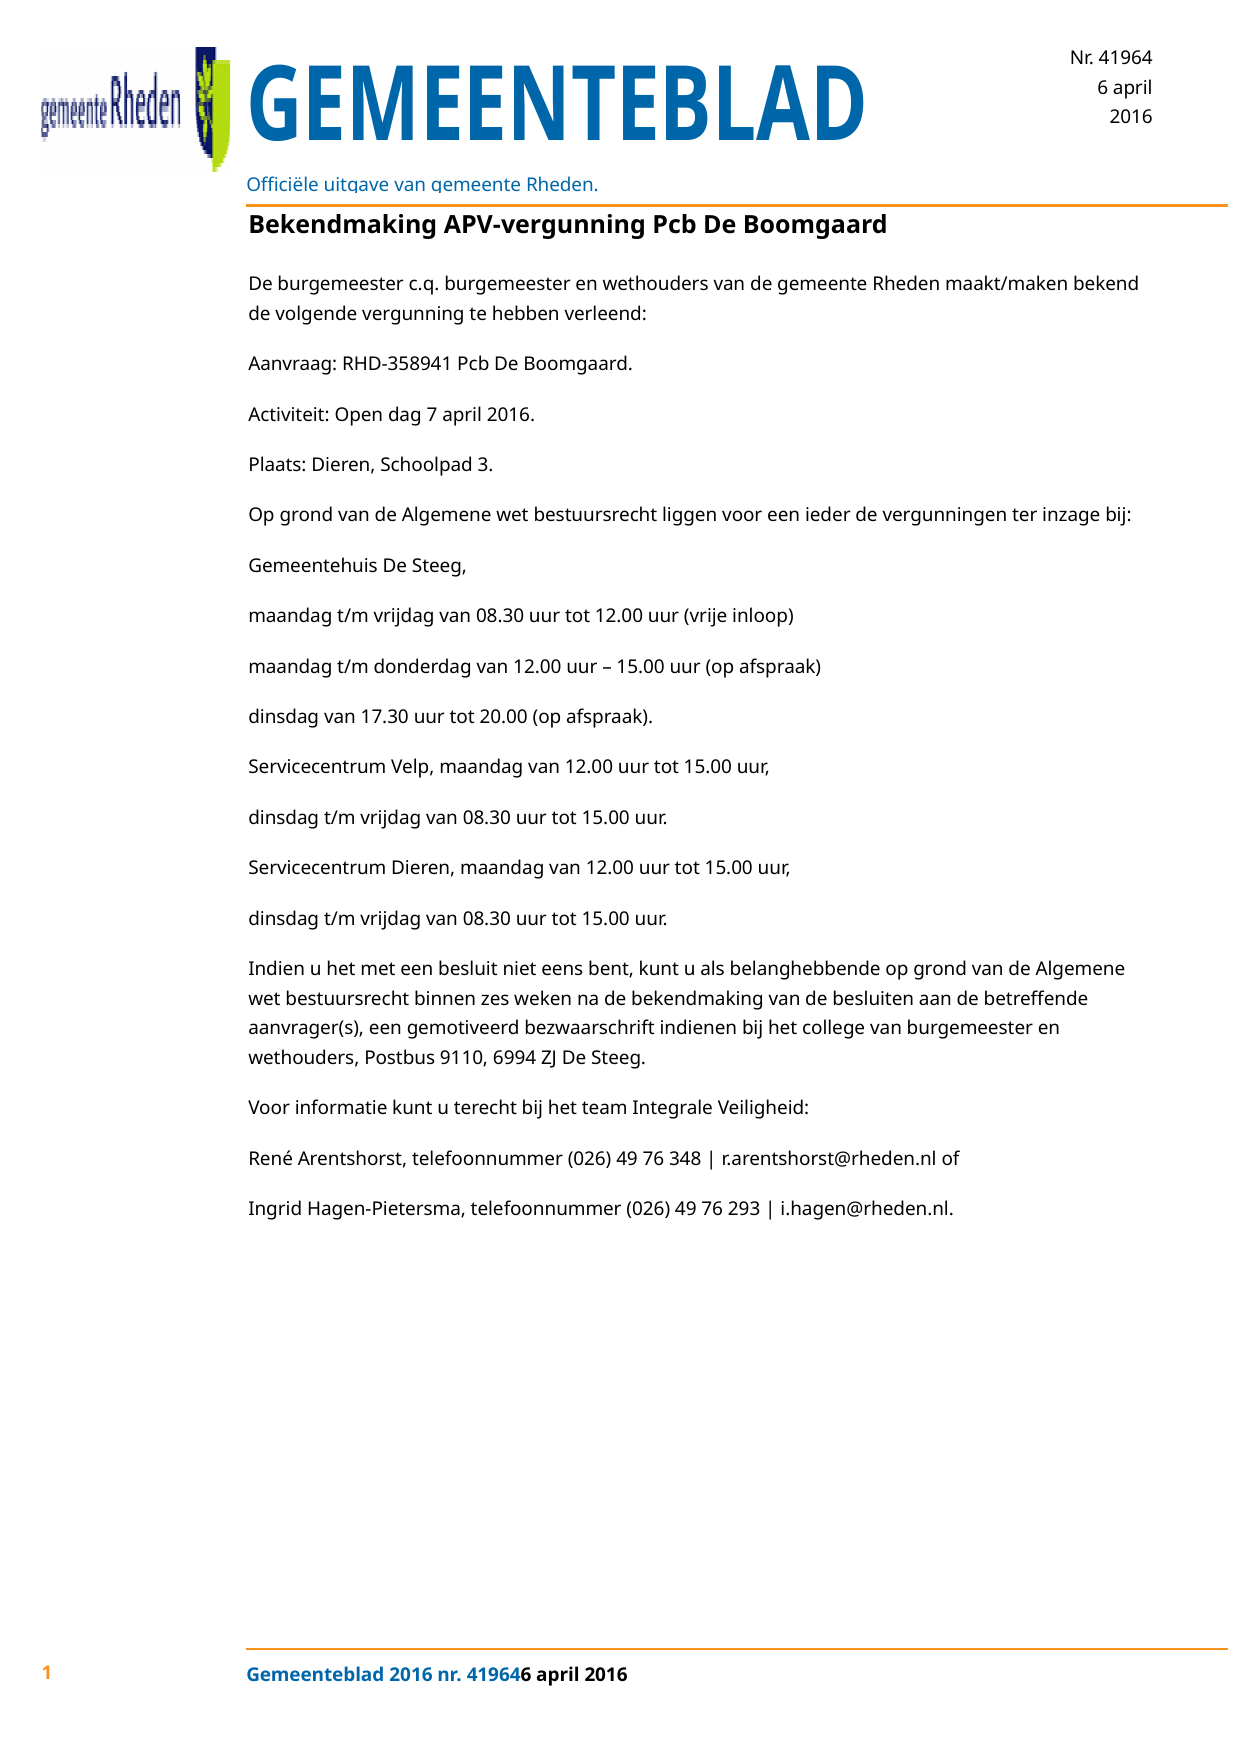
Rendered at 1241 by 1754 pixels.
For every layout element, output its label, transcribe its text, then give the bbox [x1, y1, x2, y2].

text De burgemeester c.q. burgemeester en wethouders van de gemeente Rheden maakt/maken bekend de volgende vergunning te hebben verleend: [248, 270, 1152, 326]
text Gemeentehuis De Steeg, [248, 552, 1152, 578]
text dinsdag van 17.30 uur tot 20.00 (op afspraak). [248, 703, 1152, 729]
text maandag t/m donderdag van 12.00 uur – 15.00 uur (op afspraak) [248, 653, 1152, 678]
text Bekendmaking APV-vergunning Pcb De Boomgaard [248, 207, 1152, 241]
text Servicecentrum Velp, maandag van 12.00 uur tot 15.00 uur, [248, 754, 1152, 779]
text dinsdag t/m vrijdag van 08.30 uur tot 15.00 uur. [248, 804, 1152, 830]
text Servicecentrum Dieren, maandag van 12.00 uur tot 15.00 uur, [248, 854, 1152, 880]
text Plaats: Dieren, Schoolpad 3. [248, 451, 1152, 477]
text René Arentshorst, telefoonnummer (026) 49 76 348 | r.arentshorst@rheden.nl of [248, 1145, 1152, 1171]
text Voor informatie kunt u terecht bij het team Integrale Veiligheid: [248, 1094, 1152, 1120]
text Activiteit: Open dag 7 april 2016. [248, 401, 1152, 426]
text dinsdag t/m vrijdag van 08.30 uur tot 15.00 uur. [248, 905, 1152, 931]
text Aanvraag: RHD-358941 Pcb De Boomgaard. [248, 350, 1152, 376]
text Ingrid Hagen-Pietersma, telefoonnummer (026) 49 76 293 | i.hagen@rheden.nl. [248, 1195, 1152, 1221]
text Indien u het met een besluit niet eens bent, kunt u als belanghebbende op grond van de Algemene wet bestuursrecht binnen zes weken na de bekendmaking van de besluiten aan de betreffende aanvrager(s), een gemotiveerd bezwaarschrift indienen bij het college van burgemeester en wethouders, Postbus 9110, 6994 ZJ De Steeg. [248, 955, 1152, 1070]
picture [41, 47, 231, 172]
text Op grond van de Algemene wet bestuursrecht liggen voor een ieder de vergunningen ter inzage bij: [248, 502, 1152, 527]
text maandag t/m vrijdag van 08.30 uur tot 12.00 uur (vrije inloop) [248, 602, 1152, 628]
